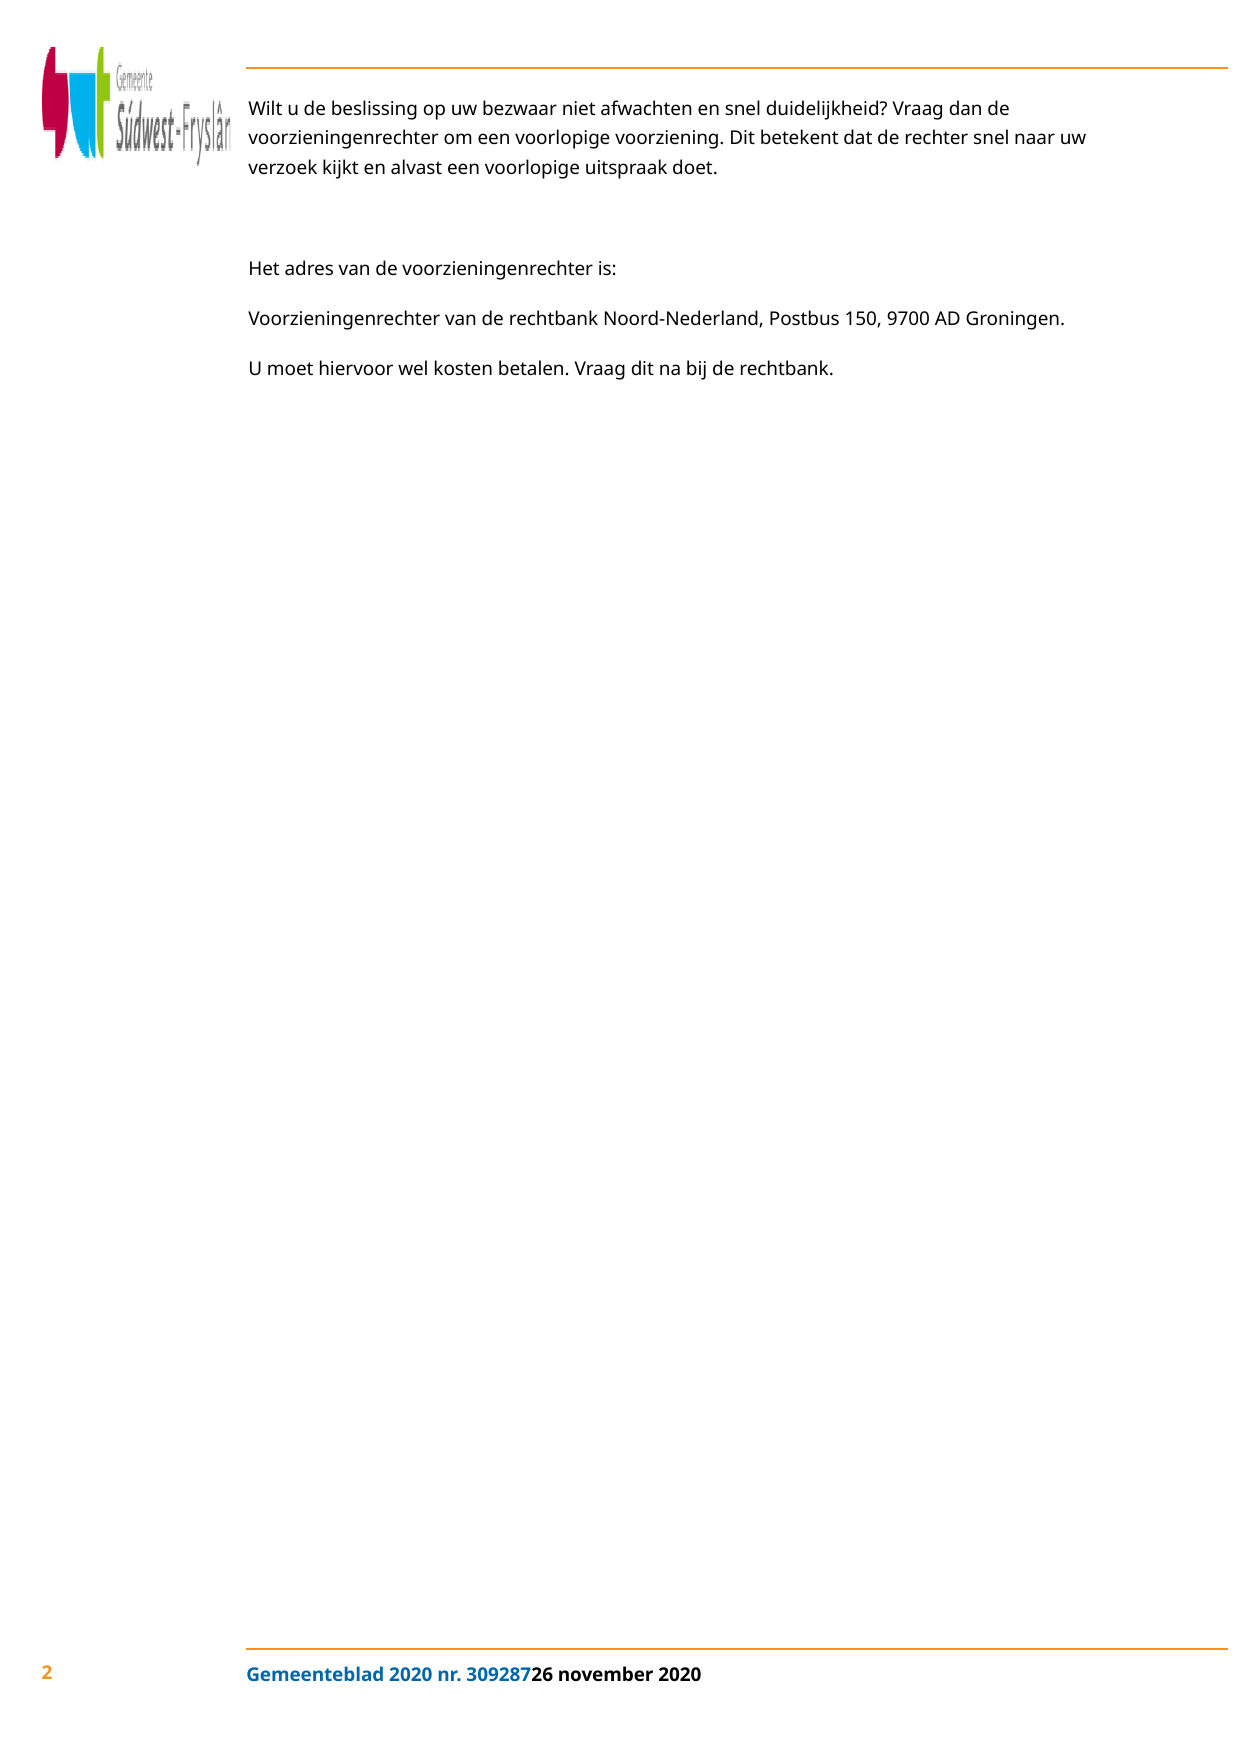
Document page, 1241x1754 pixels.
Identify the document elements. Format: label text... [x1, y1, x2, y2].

picture [41, 47, 231, 172]
text Het adres van de voorzieningenrechter is: [248, 255, 1152, 281]
text U moet hiervoor wel kosten betalen. Vraag dit na bij de rechtbank. [248, 356, 1152, 381]
text Voorzieningenrechter van de rechtbank Noord-Nederland, Postbus 150, 9700 AD Groningen. [248, 305, 1152, 331]
text Wilt u de beslissing op uw bezwaar niet afwachten en snel duidelijkheid? Vraag dan de voorzieningenrechter om een voorlopige voorziening. Dit betekent dat de rechter snel naar uw verzoek kijkt en alvast een voorlopige uitspraak doet. [248, 95, 1152, 180]
